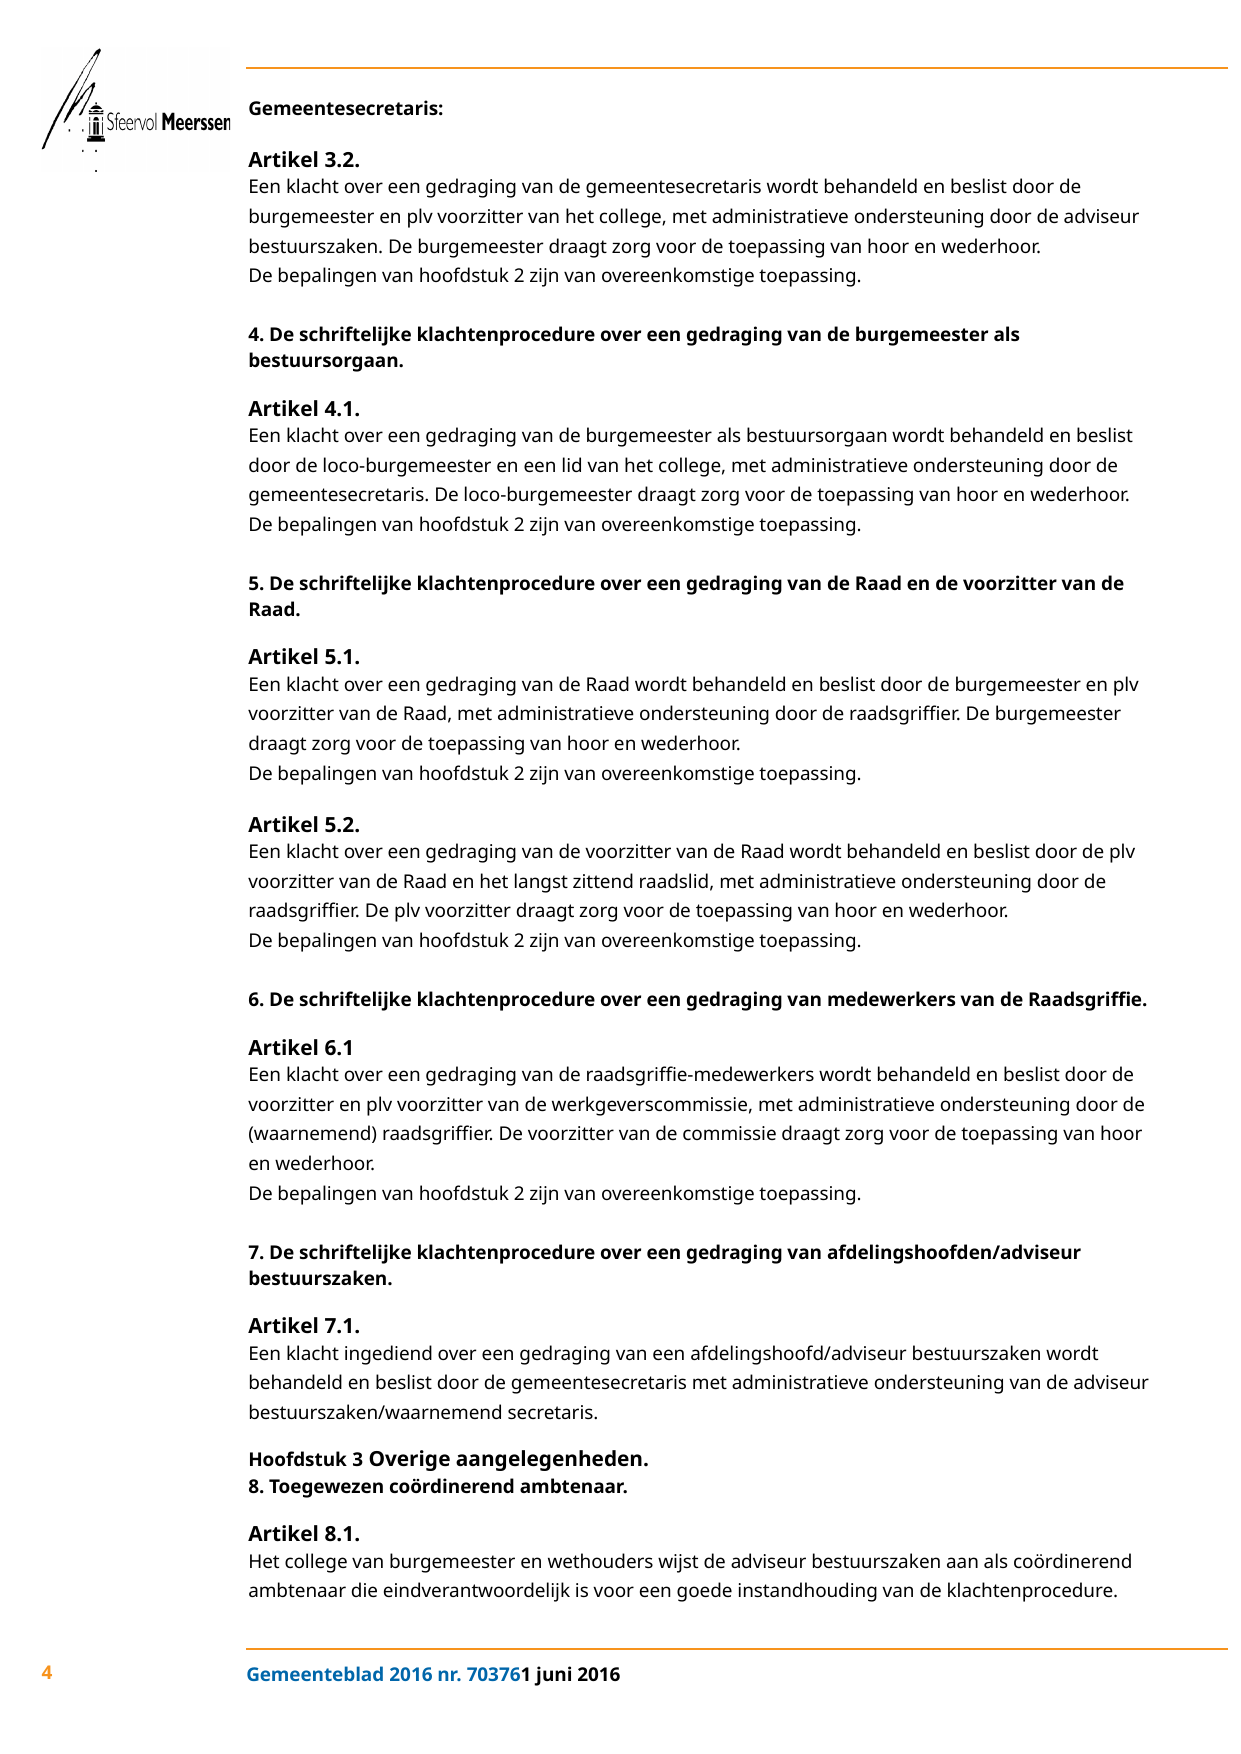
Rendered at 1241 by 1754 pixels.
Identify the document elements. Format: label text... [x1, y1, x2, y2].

text Het college van burgemeester en wethouders wijst de adviseur bestuurszaken aan als coördinerend ambtenaar die eindverantwoordelijk is voor een goede instandhouding van de klachtenprocedure. [248, 1548, 1152, 1603]
text De bepalingen van hoofdstuk 2 zijn van overeenkomstige toepassing. [248, 760, 1152, 785]
text Een klacht over een gedraging van de raadsgriffie-medewerkers wordt behandeld en beslist door de voorzitter en plv voorzitter van de werkgeverscommissie, met administratieve ondersteuning door de (waarnemend) raadsgriffier. De voorzitter van de commissie draagt zorg voor de toepassing van hoor en wederhoor. [248, 1061, 1152, 1176]
picture [41, 47, 231, 172]
text De bepalingen van hoofdstuk 2 zijn van overeenkomstige toepassing. [248, 511, 1152, 537]
text Artikel 5.1. [248, 642, 1152, 671]
text Artikel 5.2. [248, 810, 1152, 838]
text Een klacht over een gedraging van de voorzitter van de Raad wordt behandeld en beslist door de plv voorzitter van de Raad en het langst zittend raadslid, met administratieve ondersteuning door de raadsgriffier. De plv voorzitter draagt zorg voor de toepassing van hoor en wederhoor. [248, 838, 1152, 923]
text Een klacht over een gedraging van de Raad wordt behandeld en beslist door de burgemeester en plv voorzitter van de Raad, met administratieve ondersteuning door de raadsgriffier. De burgemeester draagt zorg voor de toepassing van hoor en wederhoor. [248, 671, 1152, 756]
text Artikel 4.1. [248, 394, 1152, 422]
text De bepalingen van hoofdstuk 2 zijn van overeenkomstige toepassing. [248, 262, 1152, 288]
text De bepalingen van hoofdstuk 2 zijn van overeenkomstige toepassing. [248, 927, 1152, 953]
text 8. Toegewezen coördinerend ambtenaar. [248, 1473, 1152, 1499]
text Artikel 8.1. [248, 1519, 1152, 1548]
text Hoofdstuk 3 Overige aangelegenheden. [248, 1444, 1152, 1473]
text 7. De schriftelijke klachtenprocedure over een gedraging van afdelingshoofden/adviseur bestuurszaken. [248, 1239, 1152, 1290]
text Artikel 7.1. [248, 1311, 1152, 1340]
text Artikel 6.1 [248, 1033, 1152, 1061]
text 6. De schriftelijke klachtenprocedure over een gedraging van medewerkers van de Raadsgriffie. [248, 986, 1152, 1012]
text Een klacht over een gedraging van de gemeentesecretaris wordt behandeld en beslist door de burgemeester en plv voorzitter van het college, met administratieve ondersteuning door de adviseur bestuurszaken. De burgemeester draagt zorg voor de toepassing van hoor en wederhoor. [248, 174, 1152, 258]
text Een klacht over een gedraging van de burgemeester als bestuursorgaan wordt behandeld en beslist door de loco-burgemeester en een lid van het college, met administratieve ondersteuning door de gemeentesecretaris. De loco-burgemeester draagt zorg voor de toepassing van hoor en wederhoor. [248, 422, 1152, 507]
text 5. De schriftelijke klachtenprocedure over een gedraging van de Raad en de voorzitter van de Raad. [248, 570, 1152, 622]
text De bepalingen van hoofdstuk 2 zijn van overeenkomstige toepassing. [248, 1180, 1152, 1206]
text Gemeentesecretaris: [248, 95, 1152, 121]
text Een klacht ingediend over een gedraging van een afdelingshoofd/adviseur bestuurszaken wordt behandeld en beslist door de gemeentesecretaris met administratieve ondersteuning van de adviseur bestuurszaken/waarnemend secretaris. [248, 1340, 1152, 1424]
text Artikel 3.2. [248, 145, 1152, 174]
text 4. De schriftelijke klachtenprocedure over een gedraging van de burgemeester als bestuursorgaan. [248, 322, 1152, 373]
